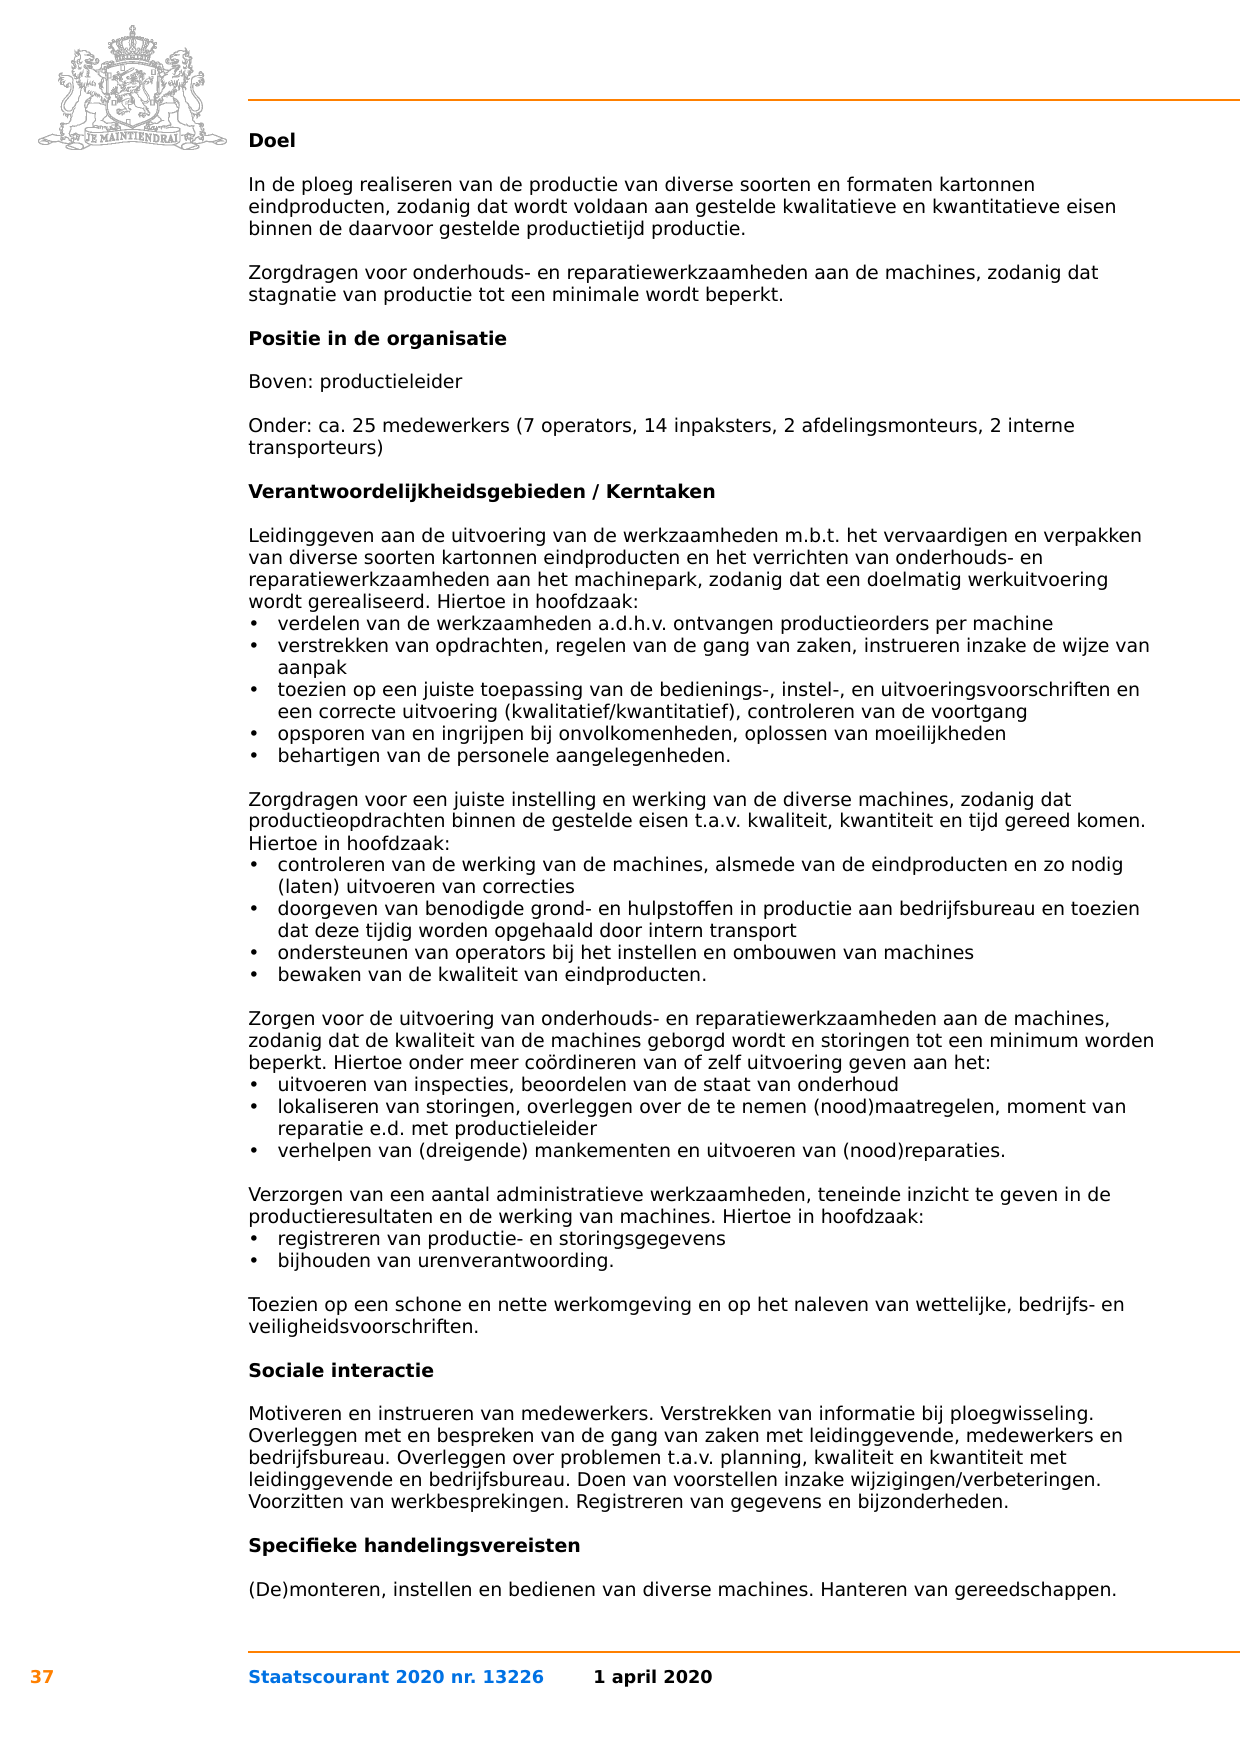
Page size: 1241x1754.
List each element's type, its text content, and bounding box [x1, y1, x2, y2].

text • behartigen van de personele aangelegenheden. [248, 744, 1163, 767]
text • bewaken van de kwaliteit van eindproducten. [248, 964, 1163, 986]
subtitle Sociale interactie [248, 1359, 1163, 1381]
text Verzorgen van een aantal administratieve werkzaamheden, teneinde inzicht te geven in de productieresultaten en de werking van machines. Hiertoe in hoofdzaak: [248, 1184, 1163, 1228]
subtitle Doel [248, 130, 1163, 152]
text • verhelpen van (dreigende) mankementen en uitvoeren van (nood)reparaties. [248, 1140, 1163, 1162]
text • registreren van productie- en storingsgegevens [248, 1228, 1163, 1250]
text Zorgdragen voor een juiste instelling en werking van de diverse machines, zodanig dat productieopdrachten binnen de gestelde eisen t.a.v. kwaliteit, kwantiteit en tijd gereed komen. Hiertoe in hoofdzaak: [248, 788, 1163, 854]
text • uitvoeren van inspecties, beoordelen van de staat van onderhoud [248, 1074, 1163, 1096]
text • lokaliseren van storingen, overleggen over de te nemen (nood)maatregelen, moment van reparatie e.d. met productieleider [248, 1096, 1163, 1140]
text • opsporen van en ingrijpen bij onvolkomenheden, oplossen van moeilijkheden [248, 723, 1163, 744]
text (De)monteren, instellen en bedienen van diverse machines. Hanteren van gereedschappen. [248, 1579, 1163, 1601]
text In de ploeg realiseren van de productie van diverse soorten en formaten kartonnen eindproducten, zodanig dat wordt voldaan aan gestelde kwalitatieve en kwantitatieve eisen binnen de daarvoor gestelde productietijd productie. [248, 174, 1163, 240]
text Leidinggeven aan de uitvoering van de werkzaamheden m.b.t. het vervaardigen en verpakken van diverse soorten kartonnen eindproducten en het verrichten van onderhouds- en reparatiewerkzaamheden aan het machinepark, zodanig dat een doelmatig werkuitvoering wordt gerealiseerd. Hiertoe in hoofdzaak: [248, 525, 1163, 613]
subtitle Positie in de organisatie [248, 327, 1163, 349]
text Onder: ca. 25 medewerkers (7 operators, 14 inpaksters, 2 afdelingsmonteurs, 2 interne transporteurs) [248, 415, 1163, 459]
text • verstrekken van opdrachten, regelen van de gang van zaken, instrueren inzake de wijze van aanpak [248, 635, 1163, 679]
text • controleren van de werking van de machines, alsmede van de eindproducten en zo nodig (laten) uitvoeren van correcties [248, 854, 1163, 898]
picture [38, 25, 227, 150]
text Zorgdragen voor onderhouds- en reparatiewerkzaamheden aan de machines, zodanig dat stagnatie van productie tot een minimale wordt beperkt. [248, 262, 1163, 306]
text Zorgen voor de uitvoering van onderhouds- en reparatiewerkzaamheden aan de machines, zodanig dat de kwaliteit van de machines geborgd wordt en storingen tot een minimum worden beperkt. Hiertoe onder meer coördineren van of zelf uitvoering geven aan het: [248, 1008, 1163, 1074]
text Boven: productieleider [248, 371, 1163, 393]
text • ondersteunen van operators bij het instellen en ombouwen van machines [248, 942, 1163, 964]
text • toezien op een juiste toepassing van de bedienings-, instel-, en uitvoeringsvoorschriften en een correcte uitvoering (kwalitatief/kwantitatief), controleren van de voortgang [248, 679, 1163, 723]
text Motiveren en instrueren van medewerkers. Verstrekken van informatie bij ploegwisseling. Overleggen met en bespreken van de gang van zaken met leidinggevende, medewerkers en bedrijfsbureau. Overleggen over problemen t.a.v. planning, kwaliteit en kwantiteit met leidinggevende en bedrijfsbureau. Doen van voorstellen inzake wijzigingen/verbeteringen. Voorzitten van werkbesprekingen. Registreren van gegevens en bijzonderheden. [248, 1403, 1163, 1513]
text • bijhouden van urenverantwoording. [248, 1250, 1163, 1272]
subtitle Verantwoordelijkheidsgebieden / Kerntaken [248, 481, 1163, 503]
subtitle Specifieke handelingsvereisten [248, 1535, 1163, 1557]
text • verdelen van de werkzaamheden a.d.h.v. ontvangen productieorders per machine [248, 613, 1163, 635]
text • doorgeven van benodigde grond- en hulpstoffen in productie aan bedrijfsbureau en toezien dat deze tijdig worden opgehaald door intern transport [248, 898, 1163, 942]
text Toezien op een schone en nette werkomgeving en op het naleven van wettelijke, bedrijfs- en veiligheidsvoorschriften. [248, 1294, 1163, 1338]
